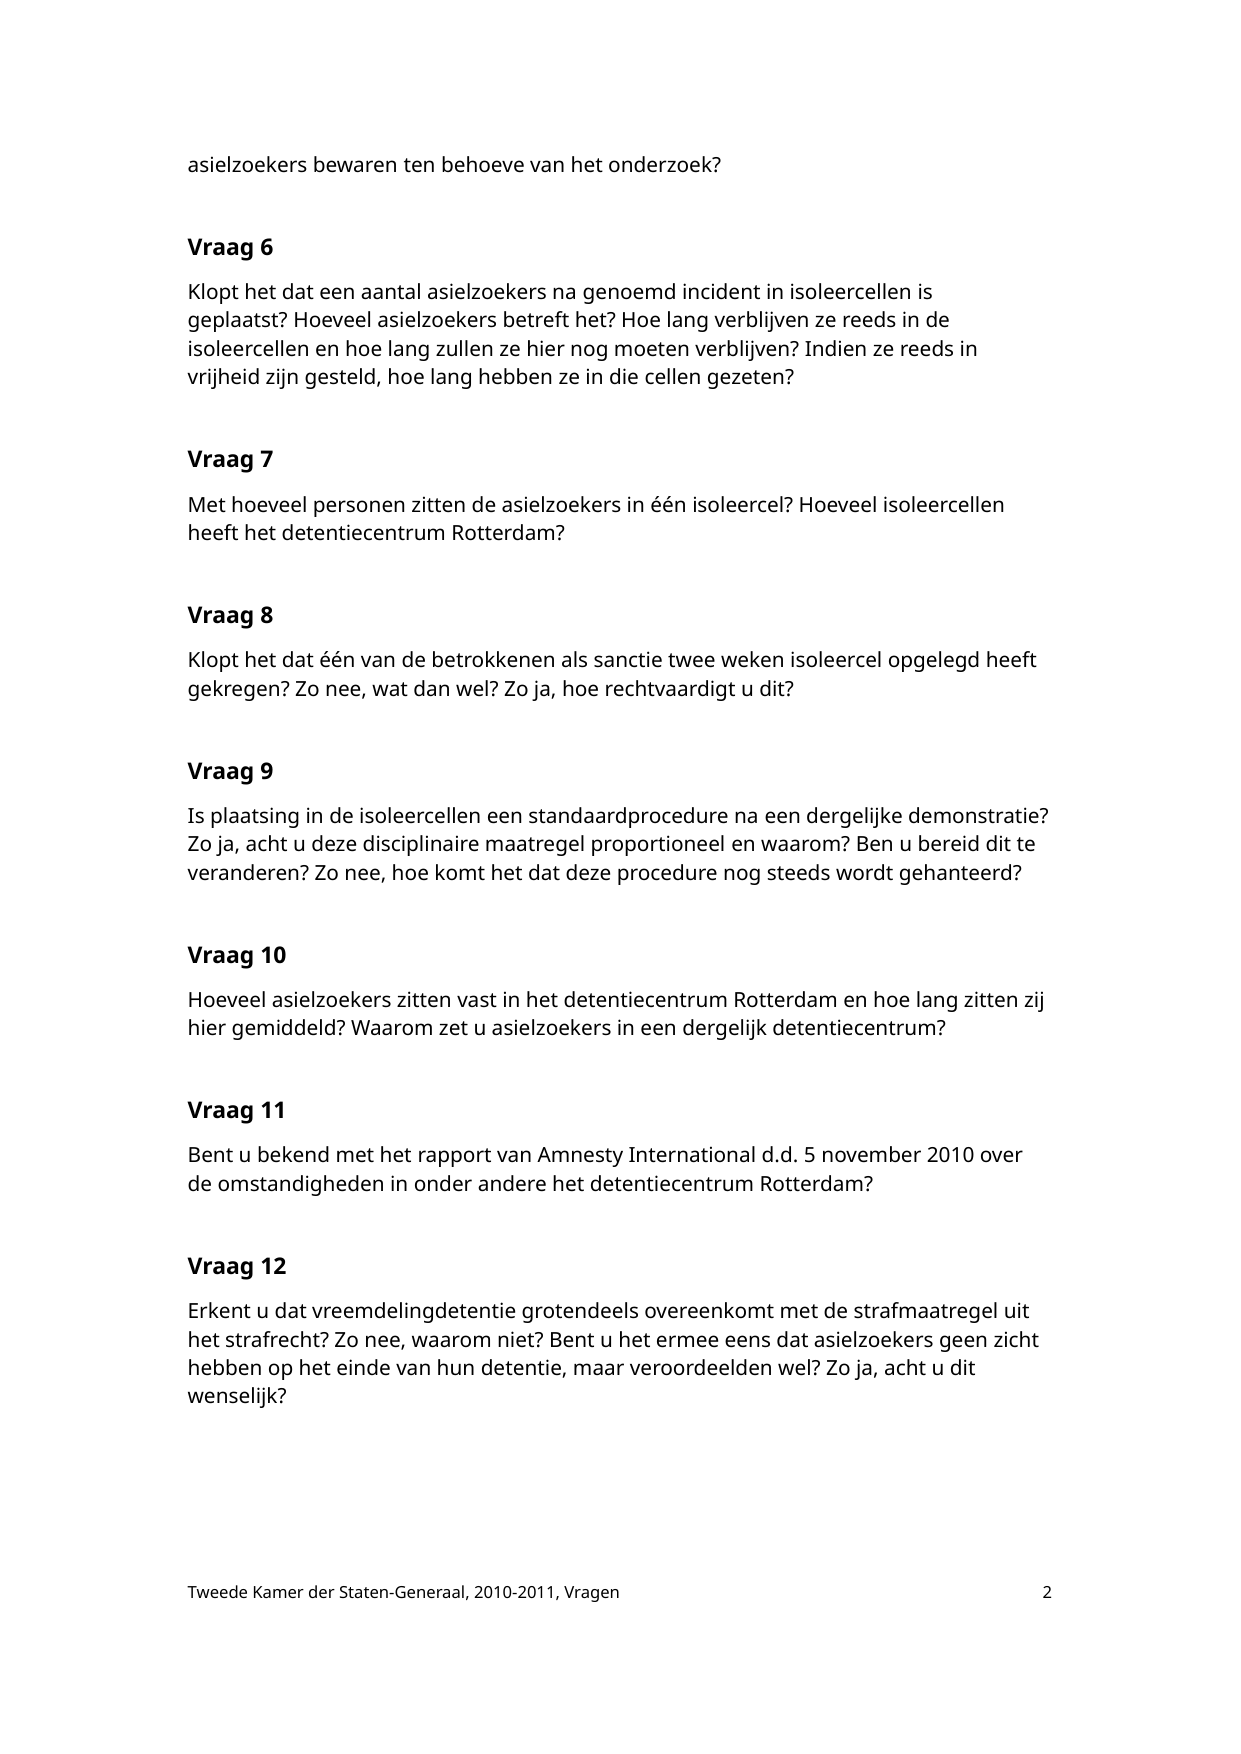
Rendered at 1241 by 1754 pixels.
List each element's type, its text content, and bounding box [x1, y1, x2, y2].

subtitle Vraag 11 [187, 1094, 1053, 1126]
subtitle Vraag 7 [187, 443, 1053, 475]
text Klopt het dat één van de betrokkenen als sanctie twee weken isoleercel opgelegd heeft gekregen? Zo nee, wat dan wel? Zo ja, hoe rechtvaardigt u dit? [187, 645, 1053, 702]
subtitle Vraag 10 [187, 939, 1053, 970]
subtitle Vraag 12 [187, 1250, 1053, 1281]
text Erkent u dat vreemdelingdetentie grotendeels overeenkomt met de strafmaatregel uit het strafrecht? Zo nee, waarom niet? Bent u het ermee eens dat asielzoekers geen zicht hebben op het einde van hun detentie, maar veroordeelden wel? Zo ja, acht u dit wenselijk? [187, 1296, 1053, 1410]
text Met hoeveel personen zitten de asielzoekers in één isoleercel? Hoeveel isoleercellen heeft het detentiecentrum Rotterdam? [187, 490, 1053, 547]
text Hoeveel asielzoekers zitten vast in het detentiecentrum Rotterdam en hoe lang zitten zij hier gemiddeld? Waarom zet u asielzoekers in een dergelijk detentiecentrum? [187, 985, 1053, 1042]
text asielzoekers bewaren ten behoeve van het onderzoek? [187, 150, 1053, 178]
text Bent u bekend met het rapport van Amnesty International d.d. 5 november 2010 over de omstandigheden in onder andere het detentiecentrum Rotterdam? [187, 1141, 1053, 1197]
subtitle Vraag 9 [187, 755, 1053, 786]
subtitle Vraag 6 [187, 231, 1053, 262]
text Is plaatsing in de isoleercellen een standaardprocedure na een dergelijke demonstratie? Zo ja, acht u deze disciplinaire maatregel proportioneel en waarom? Ben u bereid dit te veranderen? Zo nee, hoe komt het dat deze procedure nog steeds wordt gehanteerd? [187, 801, 1053, 886]
subtitle Vraag 8 [187, 599, 1053, 630]
text Klopt het dat een aantal asielzoekers na genoemd incident in isoleercellen is geplaatst? Hoeveel asielzoekers betreft het? Hoe lang verblijven ze reeds in de isoleercellen en hoe lang zullen ze hier nog moeten verblijven? Indien ze reeds in vrijheid zijn gesteld, hoe lang hebben ze in die cellen gezeten? [187, 277, 1053, 391]
